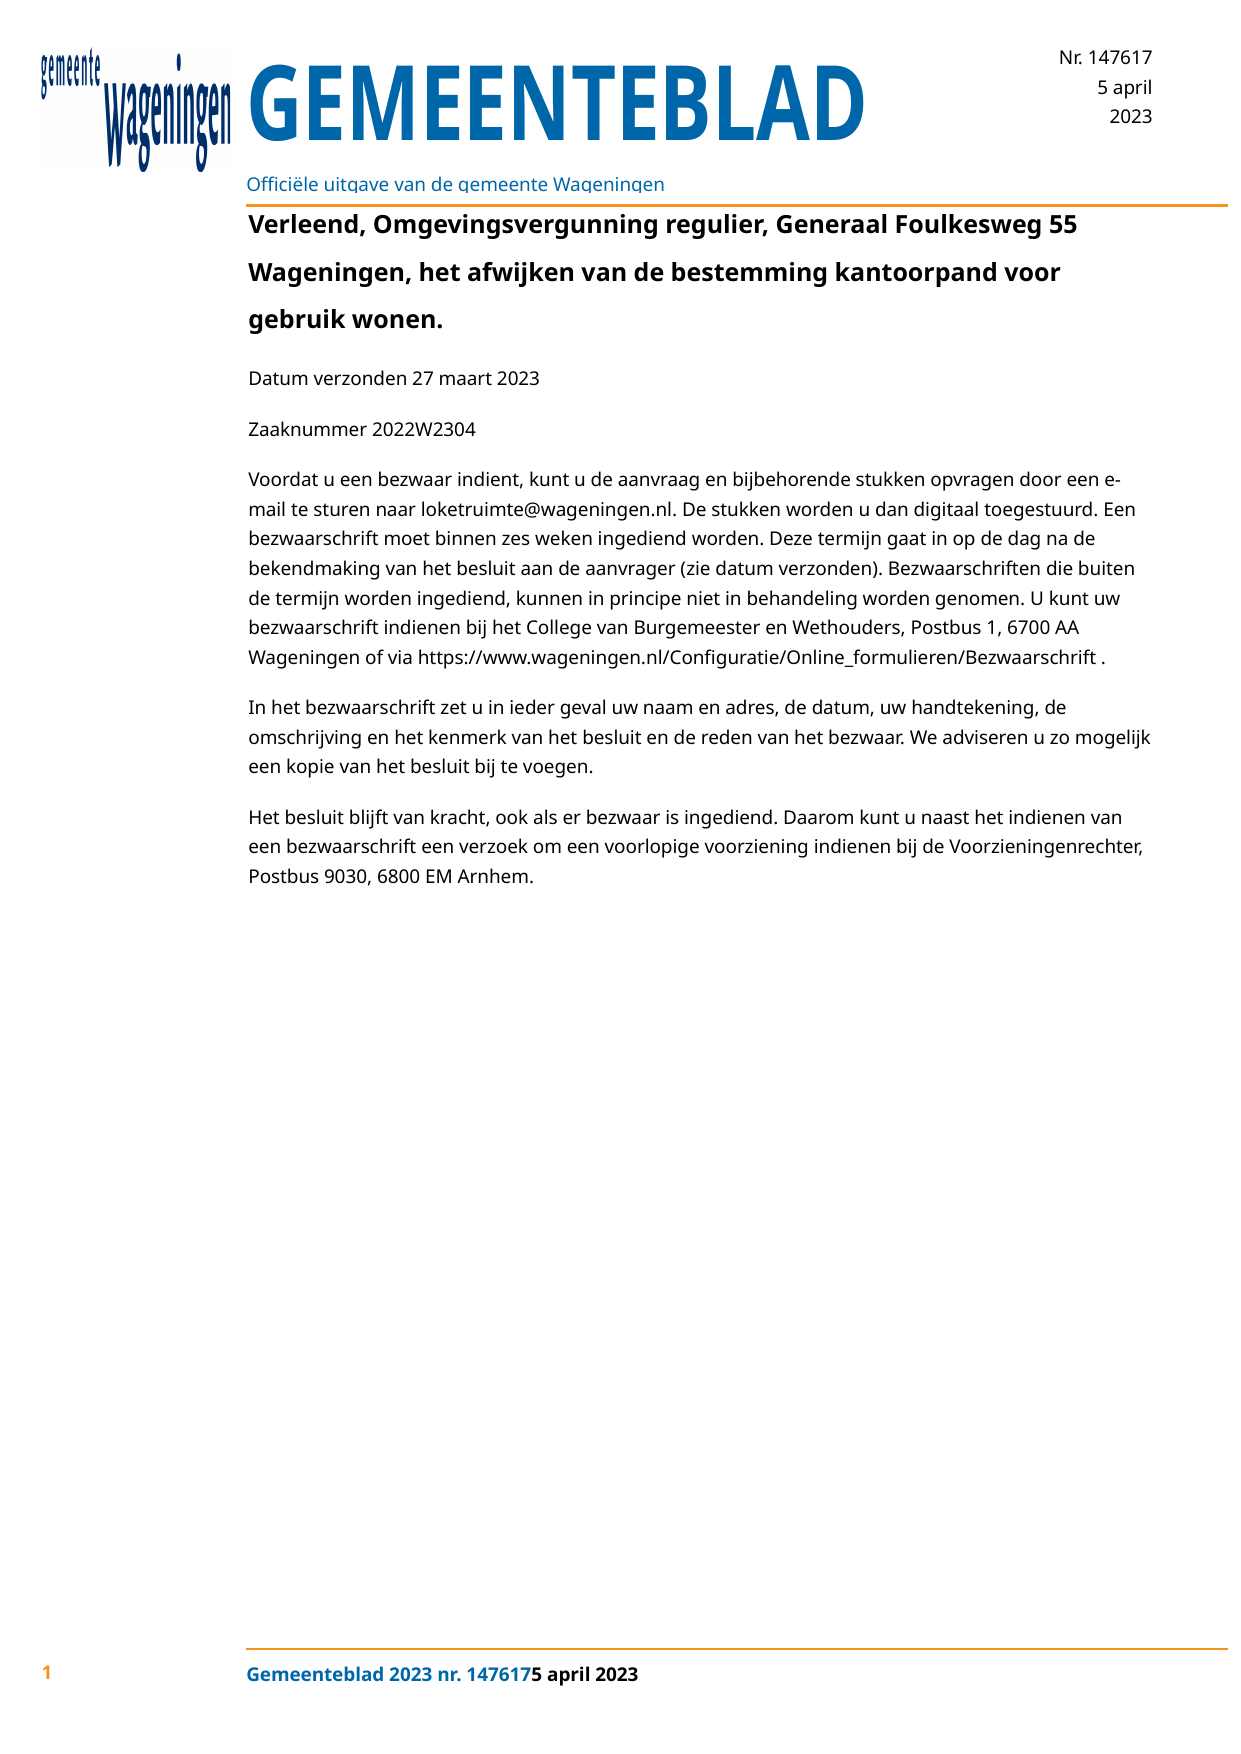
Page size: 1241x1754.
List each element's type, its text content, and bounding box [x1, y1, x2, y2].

text Verleend, Omgevingsvergunning regulier, Generaal Foulkesweg 55 Wageningen, het afwijken van de bestemming kantoorpand voor gebruik wonen. [248, 207, 1152, 336]
text Zaaknummer 2022W2304 [248, 416, 1152, 442]
text Datum verzonden 27 maart 2023 [248, 366, 1152, 391]
text In het bezwaarschrift zet u in ieder geval uw naam en adres, de datum, uw handtekening, de omschrijving en het kenmerk van het besluit en de reden van het bezwaar. We adviseren u zo mogelijk een kopie van het besluit bij te voegen. [248, 694, 1152, 779]
text Het besluit blijft van kracht, ook als er bezwaar is ingediend. Daarom kunt u naast het indienen van een bezwaarschrift een verzoek om een voorlopige voorziening indienen bij de Voorzieningenrechter, Postbus 9030, 6800 EM Arnhem. [248, 804, 1152, 889]
text Voordat u een bezwaar indient, kunt u de aanvraag en bijbehorende stukken opvragen door een e-mail te sturen naar loketruimte@wageningen.nl. De stukken worden u dan digitaal toegestuurd. Een bezwaarschrift moet binnen zes weken ingediend worden. Deze termijn gaat in op de dag na de bekendmaking van het besluit aan de aanvrager (zie datum verzonden). Bezwaarschriften die buiten de termijn worden ingediend, kunnen in principe niet in behandeling worden genomen. U kunt uw bezwaarschrift indienen bij het College van Burgemeester en Wethouders, Postbus 1, 6700 AA Wageningen of via https://www.wageningen.nl/Configuratie/Online_formulieren/Bezwaarschrift . [248, 466, 1152, 669]
picture [41, 47, 231, 172]
